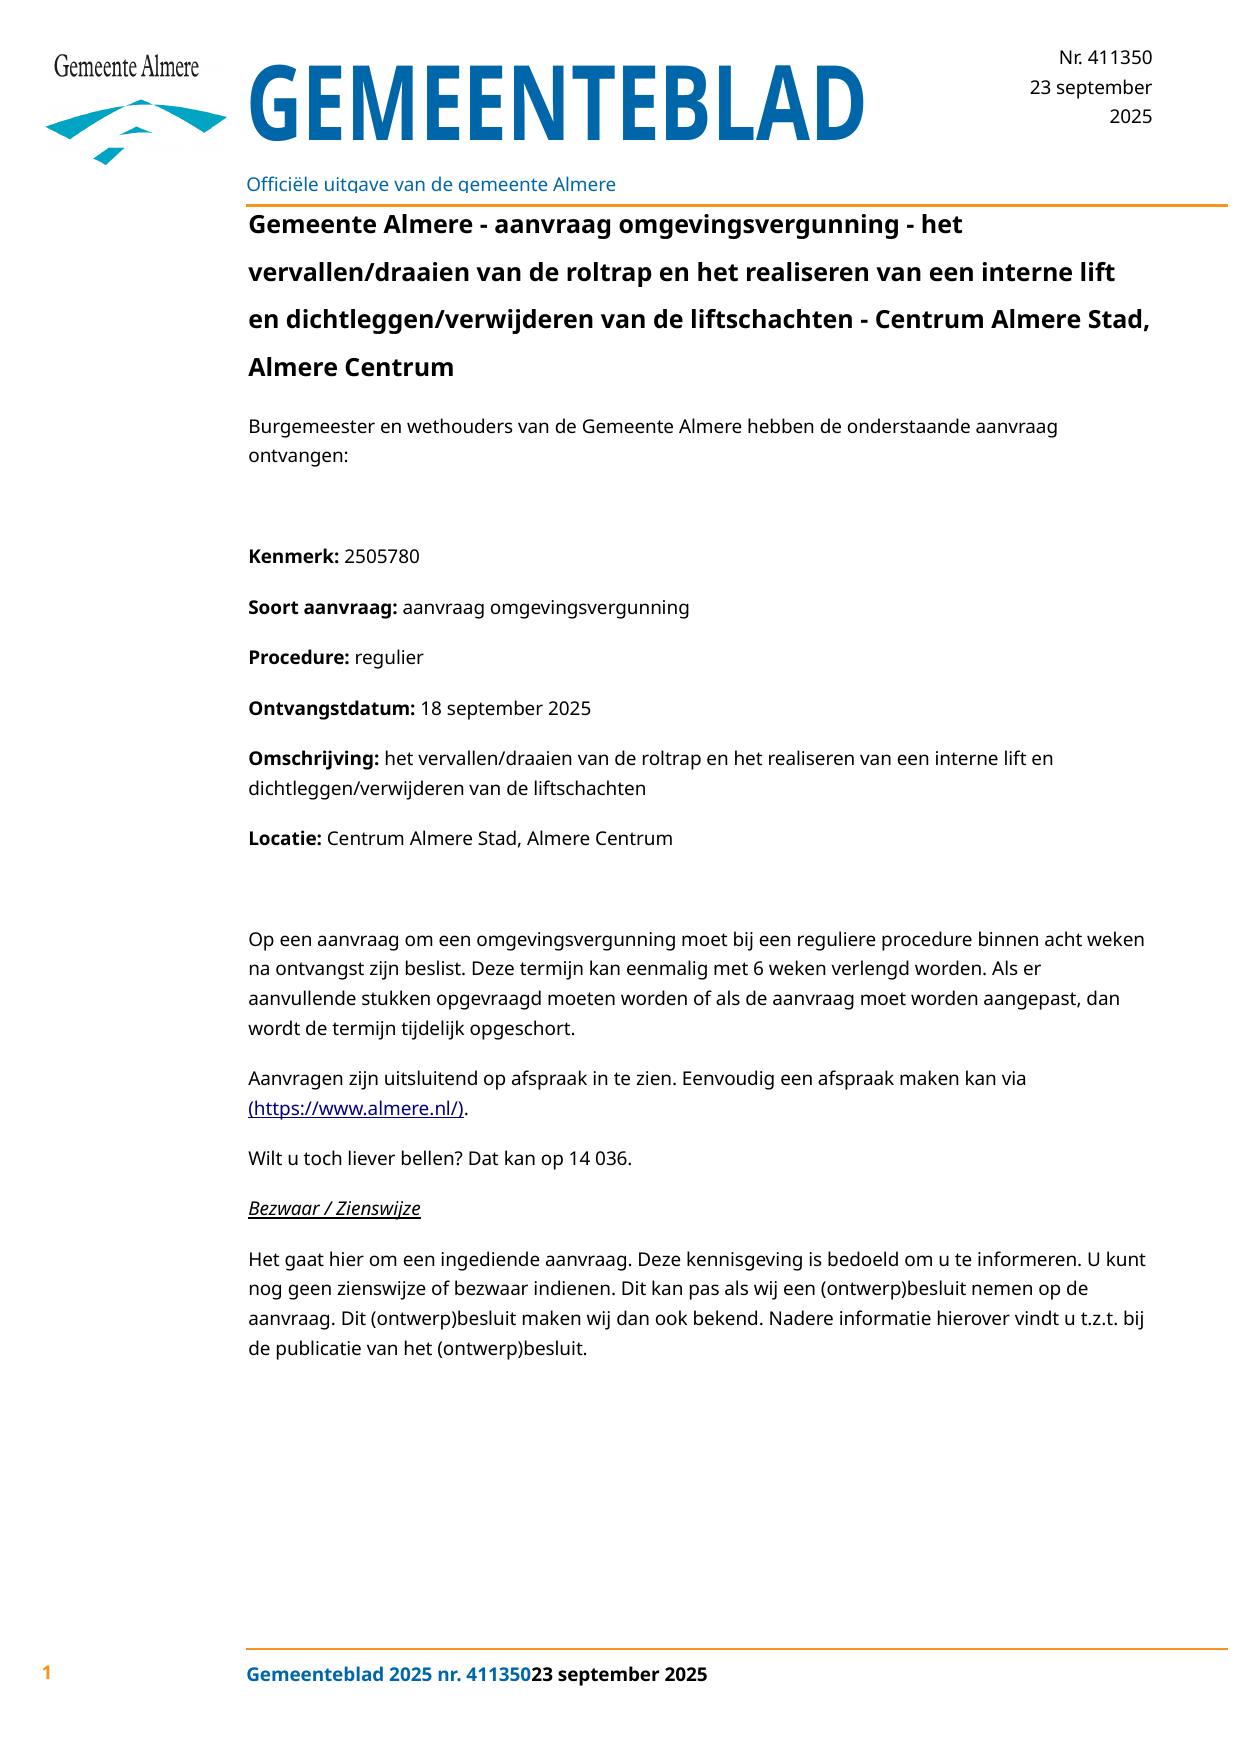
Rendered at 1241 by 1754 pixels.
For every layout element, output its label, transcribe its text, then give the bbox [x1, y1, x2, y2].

text Het gaat hier om een ingediende aanvraag. Deze kennisgeving is bedoeld om u te informeren. U kunt nog geen zienswijze of bezwaar indienen. Dit kan pas als wij een (ontwerp)besluit nemen op de aanvraag. Dit (ontwerp)besluit maken wij dan ook bekend. Nadere informatie hierover vindt u t.z.t. bij de publicatie van het (ontwerp)besluit. [248, 1246, 1152, 1361]
text Op een aanvraag om een omgevingsvergunning moet bij een reguliere procedure binnen acht weken na ontvangst zijn beslist. Deze termijn kan eenmalig met 6 weken verlengd worden. Als er aanvullende stukken opgevraagd moeten worden of als de aanvraag moet worden aangepast, dan wordt de termijn tijdelijk opgeschort. [248, 926, 1152, 1041]
text Locatie: Centrum Almere Stad, Almere Centrum [248, 825, 1152, 851]
text Procedure: regulier [248, 644, 1152, 670]
picture [41, 47, 231, 172]
text Gemeente Almere - aanvraag omgevingsvergunning - het vervallen/draaien van de roltrap en het realiseren van een interne lift en dichtleggen/verwijderen van de liftschachten - Centrum Almere Stad, Almere Centrum [248, 207, 1152, 384]
text Bezwaar / Zienswijze [248, 1196, 1152, 1221]
text Ontvangstdatum: 18 september 2025 [248, 695, 1152, 721]
text Kenmerk: 2505780 [248, 543, 1152, 569]
text Soort aanvraag: aanvraag omgevingsvergunning [248, 594, 1152, 620]
text Aanvragen zijn uitsluitend op afspraak in te zien. Eenvoudig een afspraak maken kan via (https://www.almere.nl/). [248, 1065, 1152, 1121]
text Wilt u toch liever bellen? Dat kan op 14 036. [248, 1145, 1152, 1171]
text Omschrijving: het vervallen/draaien van de roltrap en het realiseren van een interne lift en dichtleggen/verwijderen van de liftschachten [248, 745, 1152, 801]
text Burgemeester en wethouders van de Gemeente Almere hebben de onderstaande aanvraag ontvangen: [248, 413, 1152, 468]
